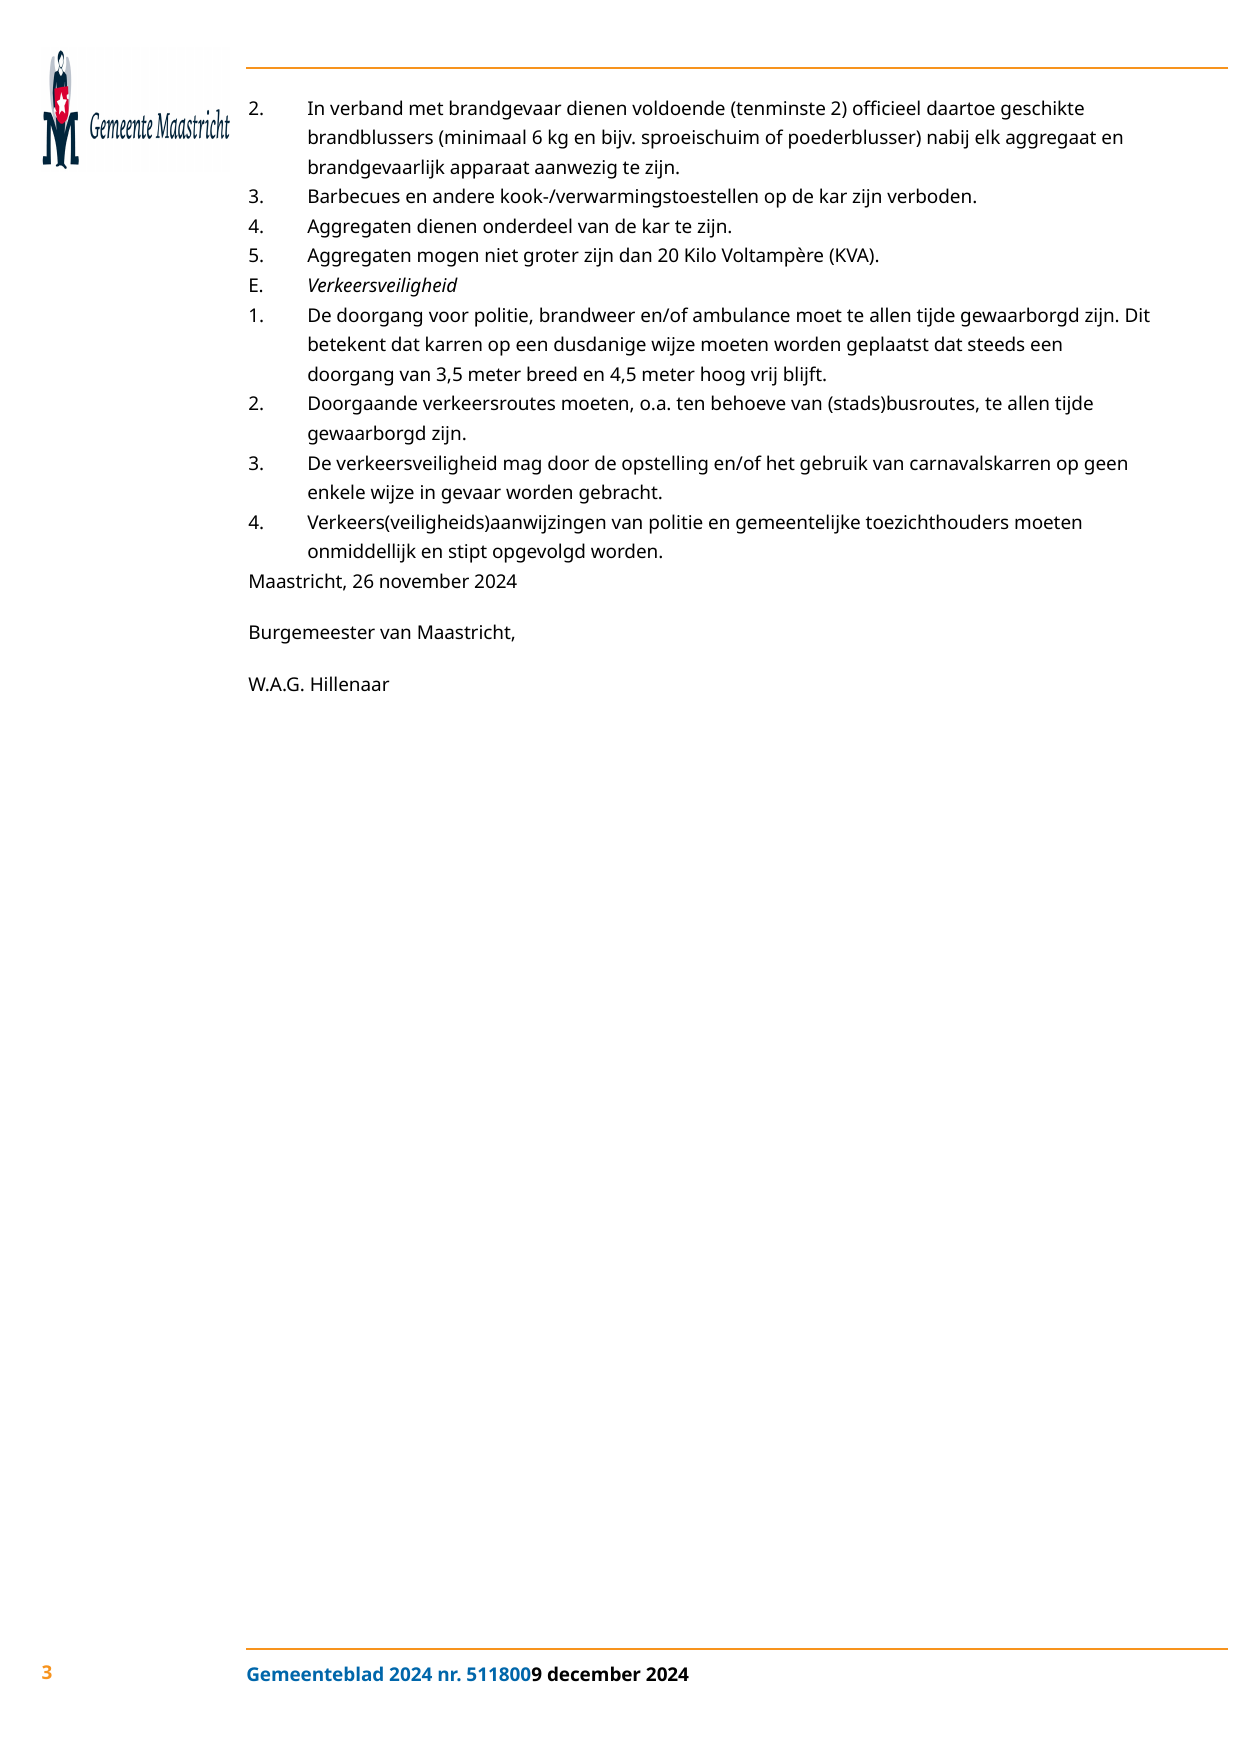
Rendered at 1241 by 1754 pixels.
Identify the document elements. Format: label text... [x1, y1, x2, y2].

list Doorgaande verkeersroutes moeten, o.a. ten behoeve van (stads)busroutes, te allen tijde gewaarborgd zijn. [248, 391, 1152, 446]
list Verkeers(veiligheids)aanwijzingen van politie en gemeentelijke toezichthouders moeten onmiddellijk en stipt opgevolgd worden. [248, 509, 1152, 564]
list Aggregaten dienen onderdeel van de kar te zijn. [248, 213, 1152, 239]
list In verband met brandgevaar dienen voldoende (tenminste 2) officieel daartoe geschikte brandblussers (minimaal 6 kg en bijv. sproeischuim of poederblusser) nabij elk aggregaat en brandgevaarlijk apparaat aanwezig te zijn. [248, 95, 1152, 180]
list Verkeersveiligheid [248, 272, 1152, 298]
text W.A.G. Hillenaar [248, 671, 1152, 697]
list Aggregaten mogen niet groter zijn dan 20 Kilo Voltampère (KVA). [248, 243, 1152, 268]
text Burgemeester van Maastricht, [248, 619, 1152, 645]
text Maastricht, 26 november 2024 [248, 568, 1152, 594]
list De doorgang voor politie, brandweer en/of ambulance moet te allen tijde gewaarborgd zijn. Dit betekent dat karren op een dusdanige wijze moeten worden geplaatst dat steeds een doorgang van 3,5 meter breed en 4,5 meter hoog vrij blijft. [248, 302, 1152, 387]
list Barbecues en andere kook-/verwarmingstoestellen op de kar zijn verboden. [248, 183, 1152, 209]
picture [41, 47, 231, 172]
list De verkeersveiligheid mag door de opstelling en/of het gebruik van carnavalskarren op geen enkele wijze in gevaar worden gebracht. [248, 450, 1152, 505]
